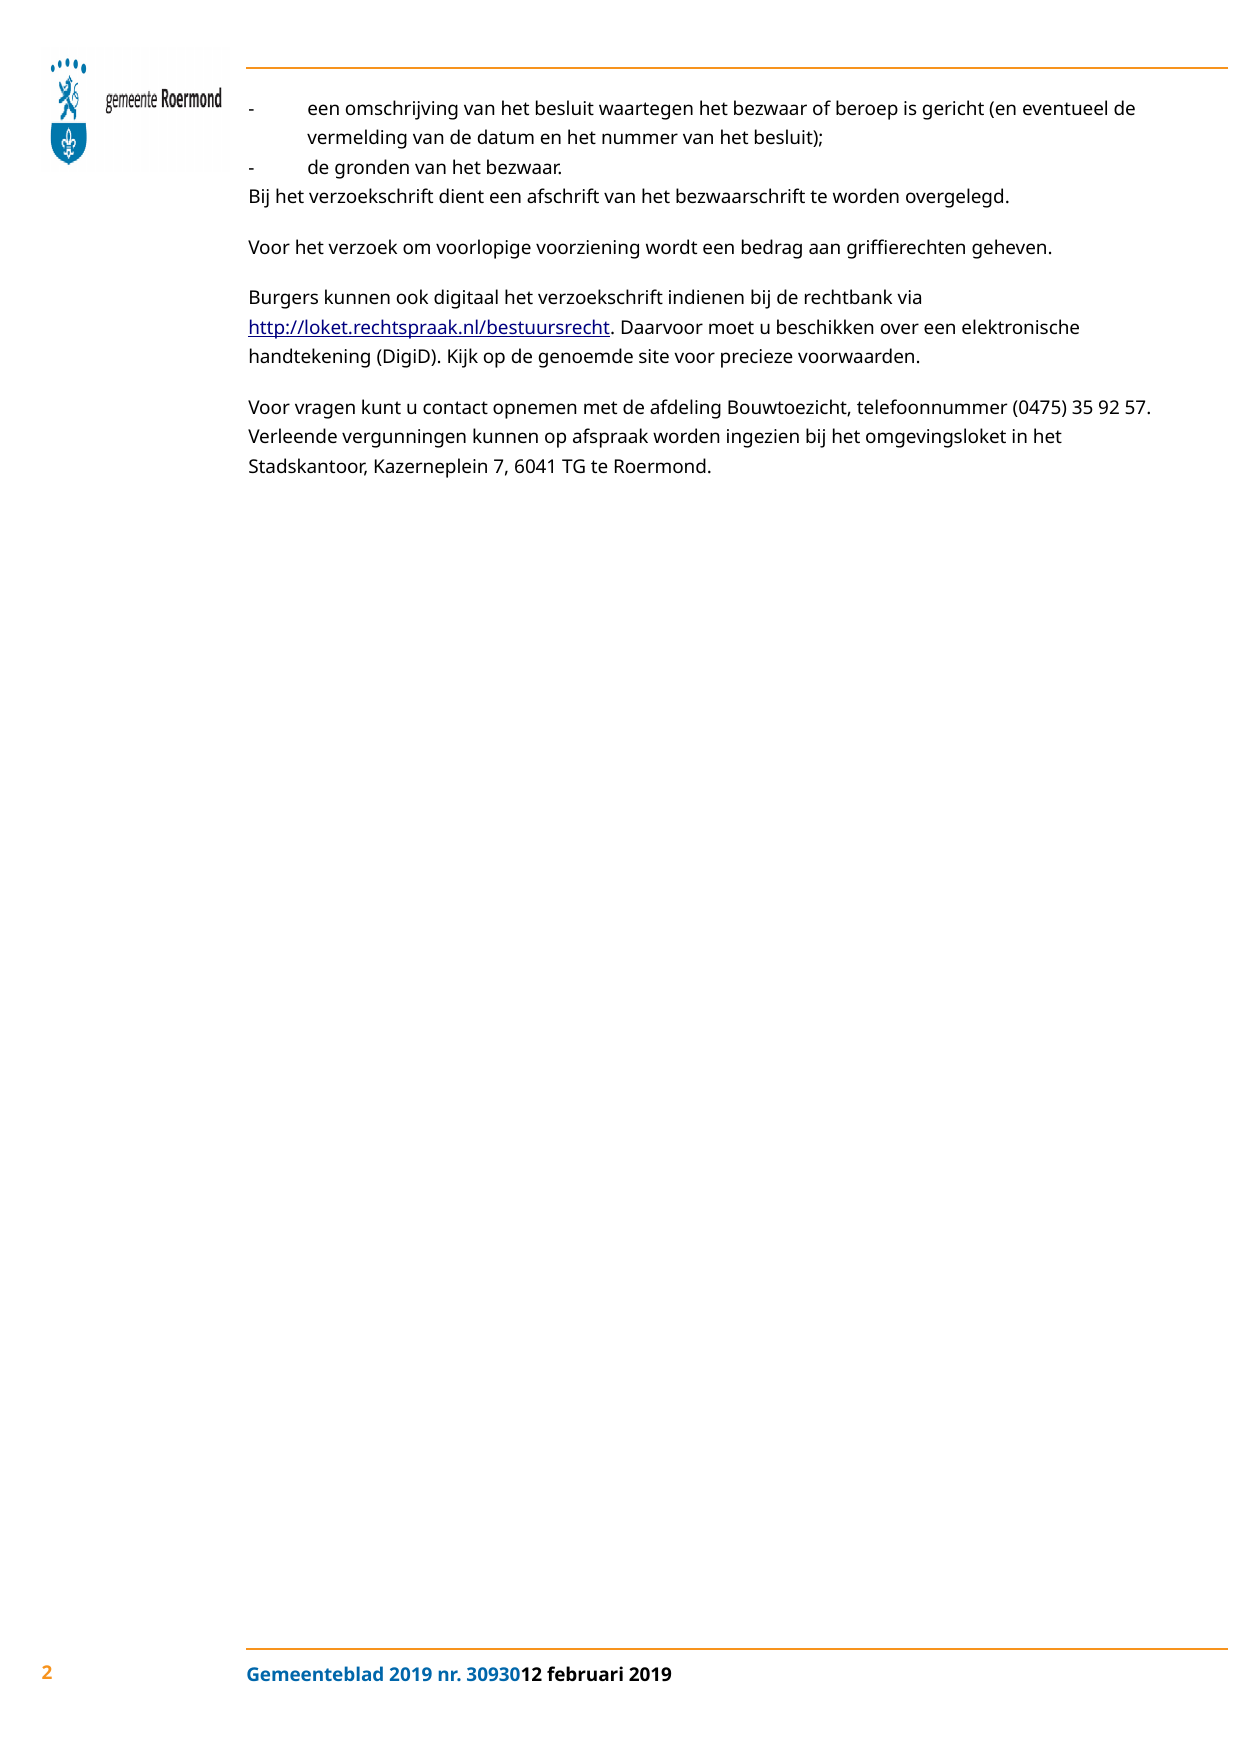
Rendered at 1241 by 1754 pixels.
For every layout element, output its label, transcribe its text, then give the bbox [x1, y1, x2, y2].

text Voor het verzoek om voorlopige voorziening wordt een bedrag aan griffierechten geheven. [248, 234, 1152, 260]
picture [41, 47, 231, 172]
text Burgers kunnen ook digitaal het verzoekschrift indienen bij de rechtbank via http://loket.rechtspraak.nl/bestuursrecht. Daarvoor moet u beschikken over een elektronische handtekening (DigiD). Kijk op de genoemde site voor precieze voorwaarden. [248, 284, 1152, 369]
list een omschrijving van het besluit waartegen het bezwaar of beroep is gericht (en eventueel de vermelding van de datum en het nummer van het besluit); [248, 95, 1152, 150]
text Voor vragen kunt u contact opnemen met de afdeling Bouwtoezicht, telefoonnummer (0475) 35 92 57. Verleende vergunningen kunnen op afspraak worden ingezien bij het omgevingsloket in het Stadskantoor, Kazerneplein 7, 6041 TG te Roermond. [248, 394, 1152, 479]
text Bij het verzoekschrift dient een afschrift van het bezwaarschrift te worden overgelegd. [248, 183, 1152, 209]
list de gronden van het bezwaar. [248, 154, 1152, 180]
